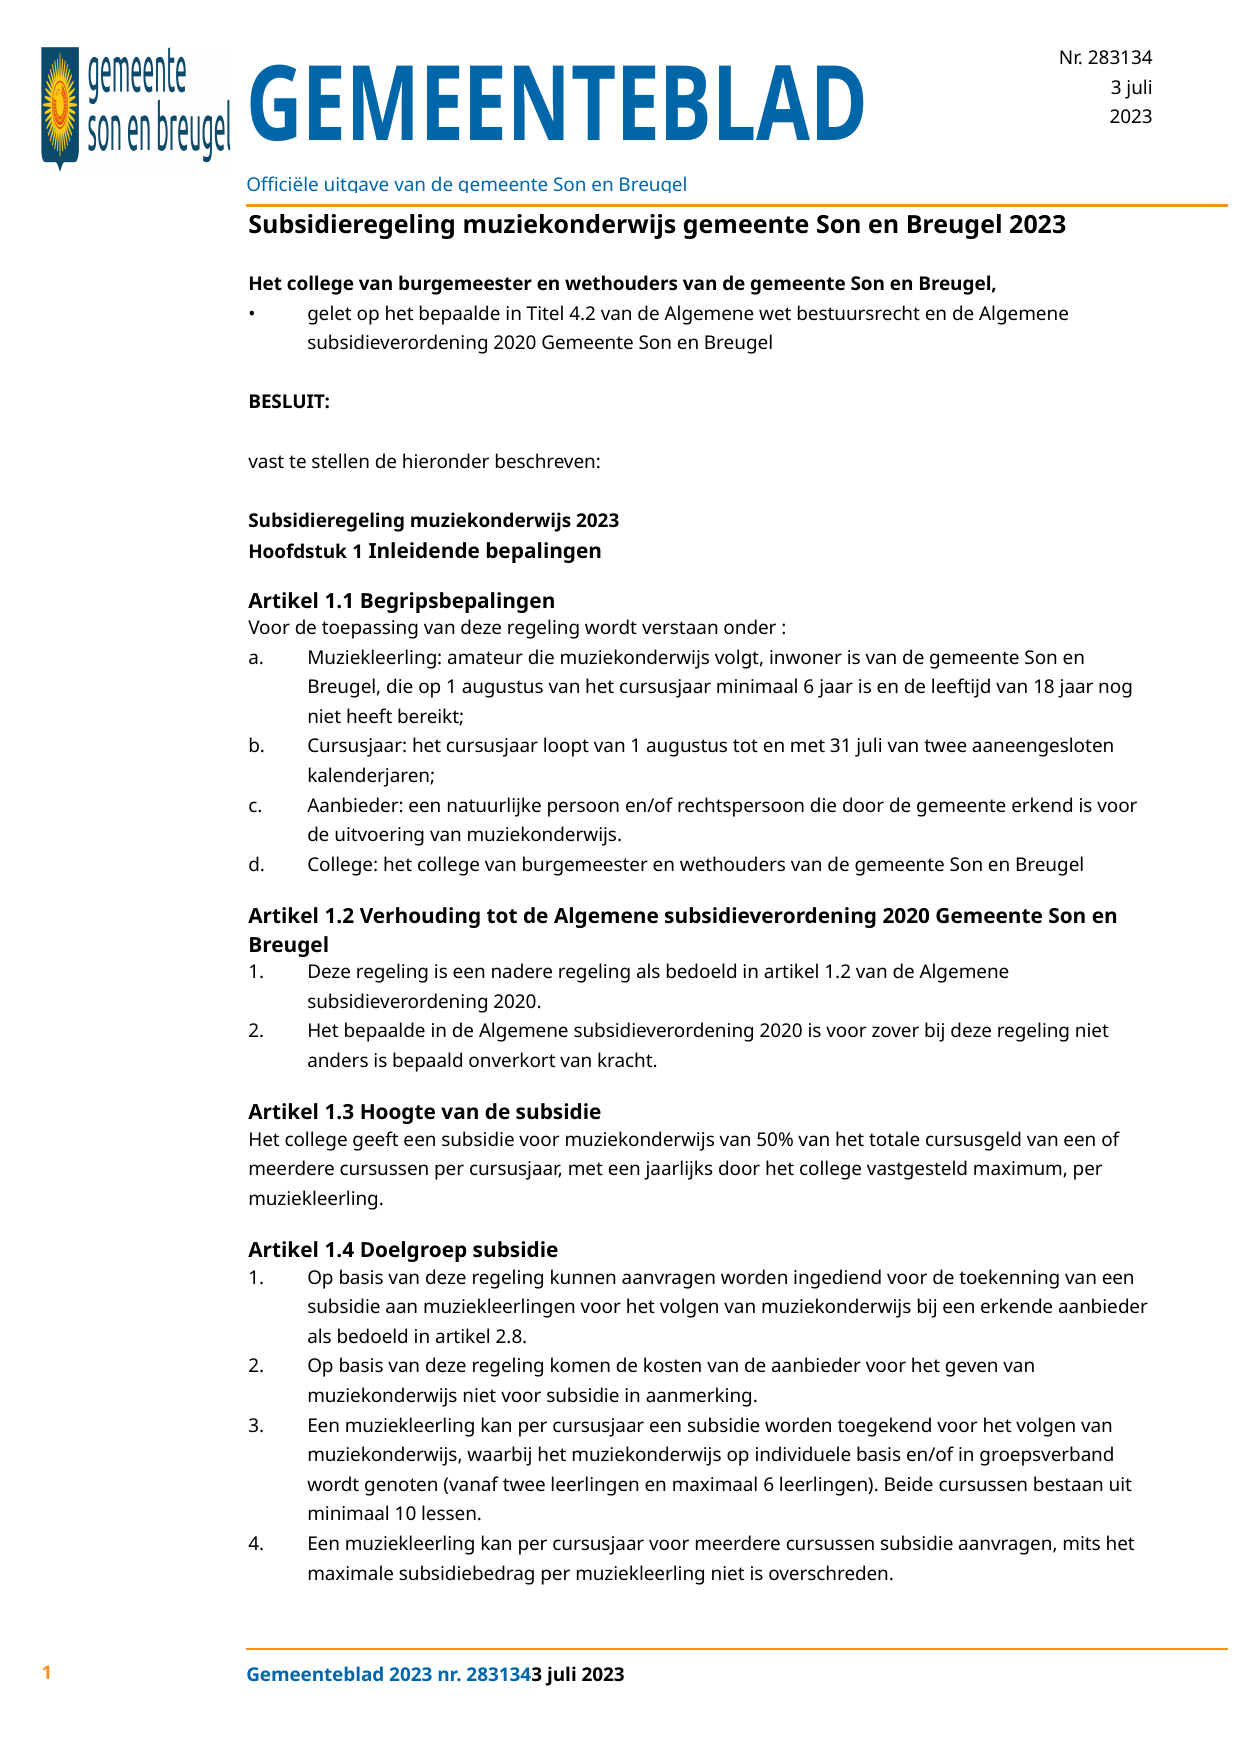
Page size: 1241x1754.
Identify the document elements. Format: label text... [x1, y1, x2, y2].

list Een muziekleerling kan per cursusjaar een subsidie worden toegekend voor het volgen van muziekonderwijs, waarbij het muziekonderwijs op individuele basis en/of in groepsverband wordt genoten (vanaf twee leerlingen en maximaal 6 leerlingen). Beide cursussen bestaan uit minimaal 10 lessen. [248, 1412, 1152, 1526]
list gelet op het bepaalde in Titel 4.2 van de Algemene wet bestuursrecht en de Algemene subsidieverordening 2020 Gemeente Son en Breugel [248, 300, 1152, 355]
list Op basis van deze regeling kunnen aanvragen worden ingediend voor de toekenning van een subsidie aan muziekleerlingen voor het volgen van muziekonderwijs bij een erkende aanbieder als bedoeld in artikel 2.8. [248, 1264, 1152, 1349]
text Artikel 1.1 Begripsbepalingen [248, 586, 1152, 614]
text Artikel 1.3 Hoogte van de subsidie [248, 1097, 1152, 1126]
list Op basis van deze regeling komen de kosten van de aanbieder voor het geven van muziekonderwijs niet voor subsidie in aanmerking. [248, 1353, 1152, 1408]
list College: het college van burgemeester en wethouders van de gemeente Son en Breugel [248, 851, 1152, 877]
list Deze regeling is een nadere regeling als bedoeld in artikel 1.2 van de Algemene subsidieverordening 2020. [248, 958, 1152, 1013]
text Het college geeft een subsidie voor muziekonderwijs van 50% van het totale cursusgeld van een of meerdere cursussen per cursusjaar, met een jaarlijks door het college vastgesteld maximum, per muziekleerling. [248, 1126, 1152, 1211]
list Een muziekleerling kan per cursusjaar voor meerdere cursussen subsidie aanvragen, mits het maximale subsidiebedrag per muziekleerling niet is overschreden. [248, 1530, 1152, 1585]
text Subsidieregeling muziekonderwijs 2023 [248, 507, 1152, 533]
list Aanbieder: een natuurlijke persoon en/of rechtspersoon die door de gemeente erkend is voor de uitvoering van muziekonderwijs. [248, 792, 1152, 847]
text Het college van burgemeester en wethouders van de gemeente Son en Breugel, [248, 270, 1152, 296]
text Hoofdstuk 1 Inleidende bepalingen [248, 537, 1152, 565]
list Het bepaalde in de Algemene subsidieverordening 2020 is voor zover bij deze regeling niet anders is bepaald onverkort van kracht. [248, 1017, 1152, 1073]
list Muziekleerling: amateur die muziekonderwijs volgt, inwoner is van de gemeente Son en Breugel, die op 1 augustus van het cursusjaar minimaal 6 jaar is en de leeftijd van 18 jaar nog niet heeft bereikt; [248, 644, 1152, 729]
text Subsidieregeling muziekonderwijs gemeente Son en Breugel 2023 [248, 207, 1152, 241]
text BESLUIT: [248, 389, 1152, 414]
picture [41, 47, 231, 172]
text Artikel 1.4 Doelgroep subsidie [248, 1235, 1152, 1264]
text Voor de toepassing van deze regeling wordt verstaan onder : [248, 614, 1152, 640]
list Cursusjaar: het cursusjaar loopt van 1 augustus tot en met 31 juli van twee aaneengesloten kalenderjaren; [248, 733, 1152, 788]
text Artikel 1.2 Verhouding tot de Algemene subsidieverordening 2020 Gemeente Son en Breugel [248, 901, 1152, 958]
text vast te stellen de hieronder beschreven: [248, 448, 1152, 473]
